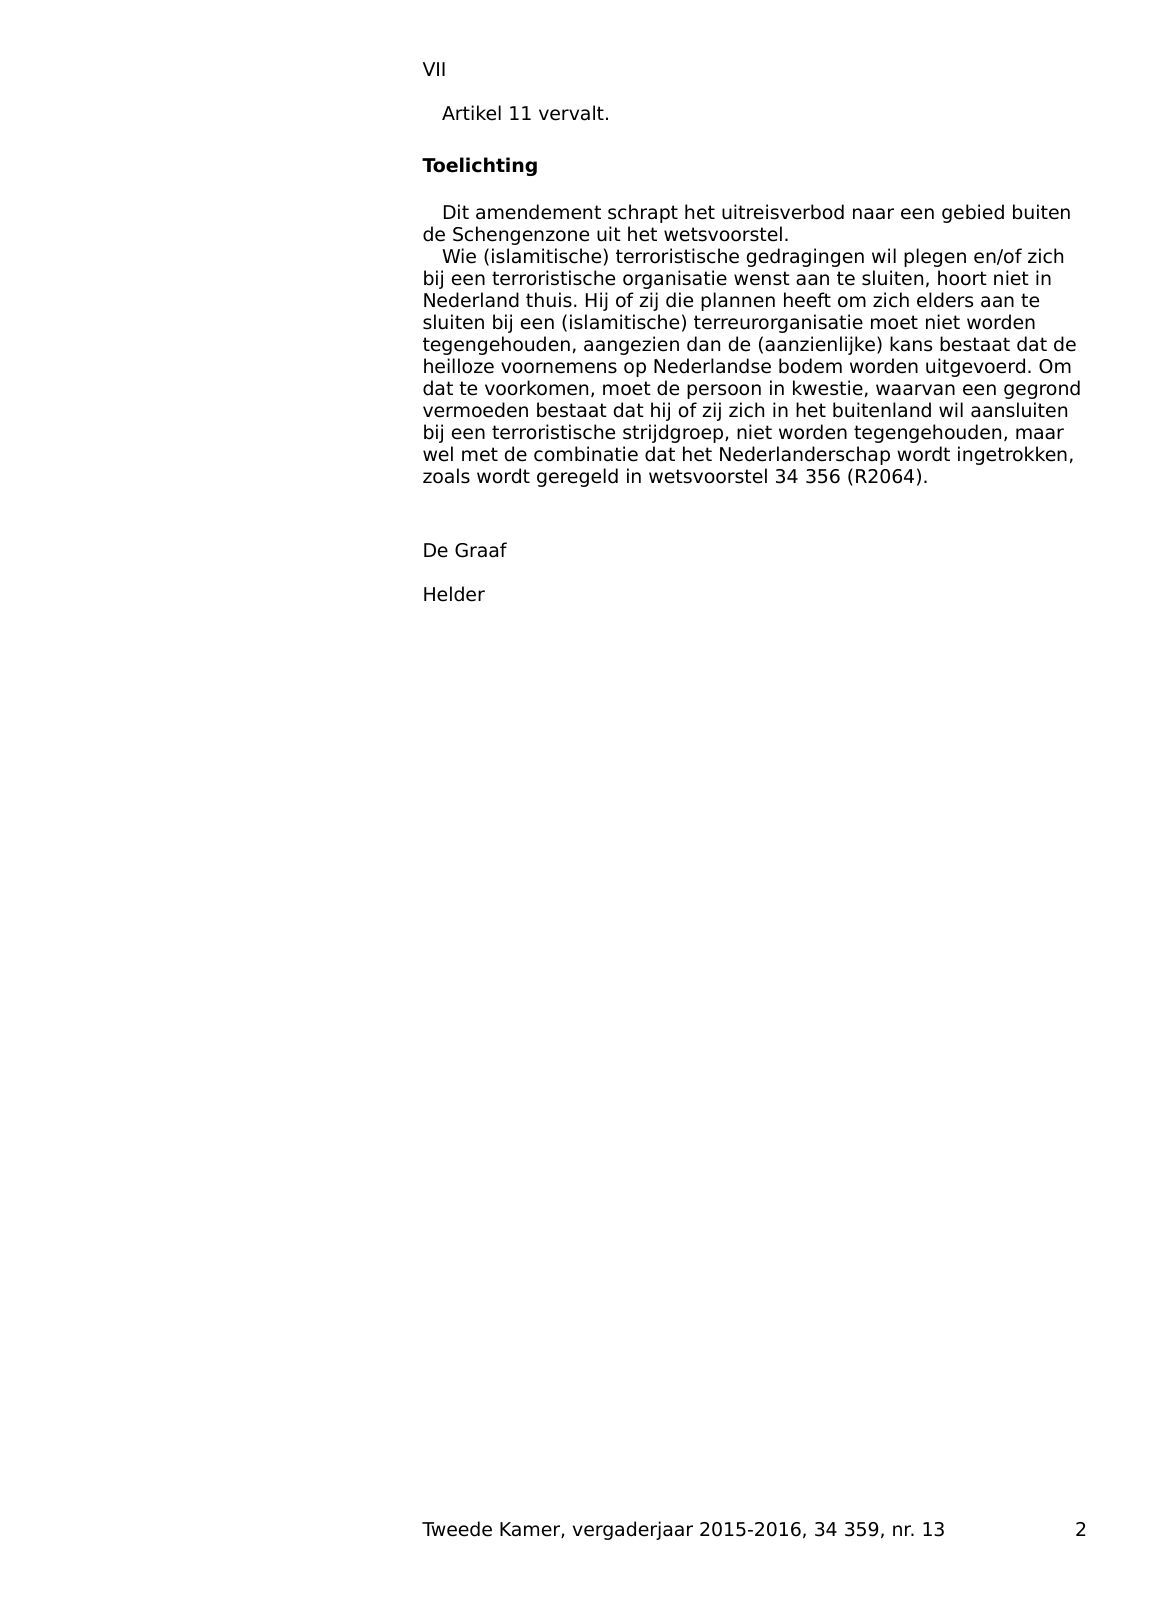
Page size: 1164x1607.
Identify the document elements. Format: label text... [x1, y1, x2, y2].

text Wie (islamitische) terroristische gedragingen wil plegen en/of zich bij een terroristische organisatie wenst aan te sluiten, hoort niet in Nederland thuis. Hij of zij die plannen heeft om zich elders aan te sluiten bij een (islamitische) terreurorganisatie moet niet worden tegengehouden, aangezien dan de (aanzienlijke) kans bestaat dat de heilloze voornemens op Nederlandse bodem worden uitgevoerd. Om dat te voorkomen, moet de persoon in kwestie, waarvan een gegrond vermoeden bestaat dat hij of zij zich in het buitenland wil aansluiten bij een terroristische strijdgroep, niet worden tegengehouden, maar wel met de combinatie dat het Nederlanderschap wordt ingetrokken, zoals wordt geregeld in wetsvoorstel 34 356 (R2064). [422, 246, 1087, 488]
subtitle Toelichting [422, 155, 1087, 177]
text De Graaf Helder [422, 518, 1087, 606]
text Dit amendement schrapt het uitreisverbod naar een gebied buiten de Schengenzone uit het wetsvoorstel. [422, 202, 1087, 246]
text Artikel 11 vervalt. [422, 103, 1087, 125]
subtitle VII [422, 59, 1087, 81]
